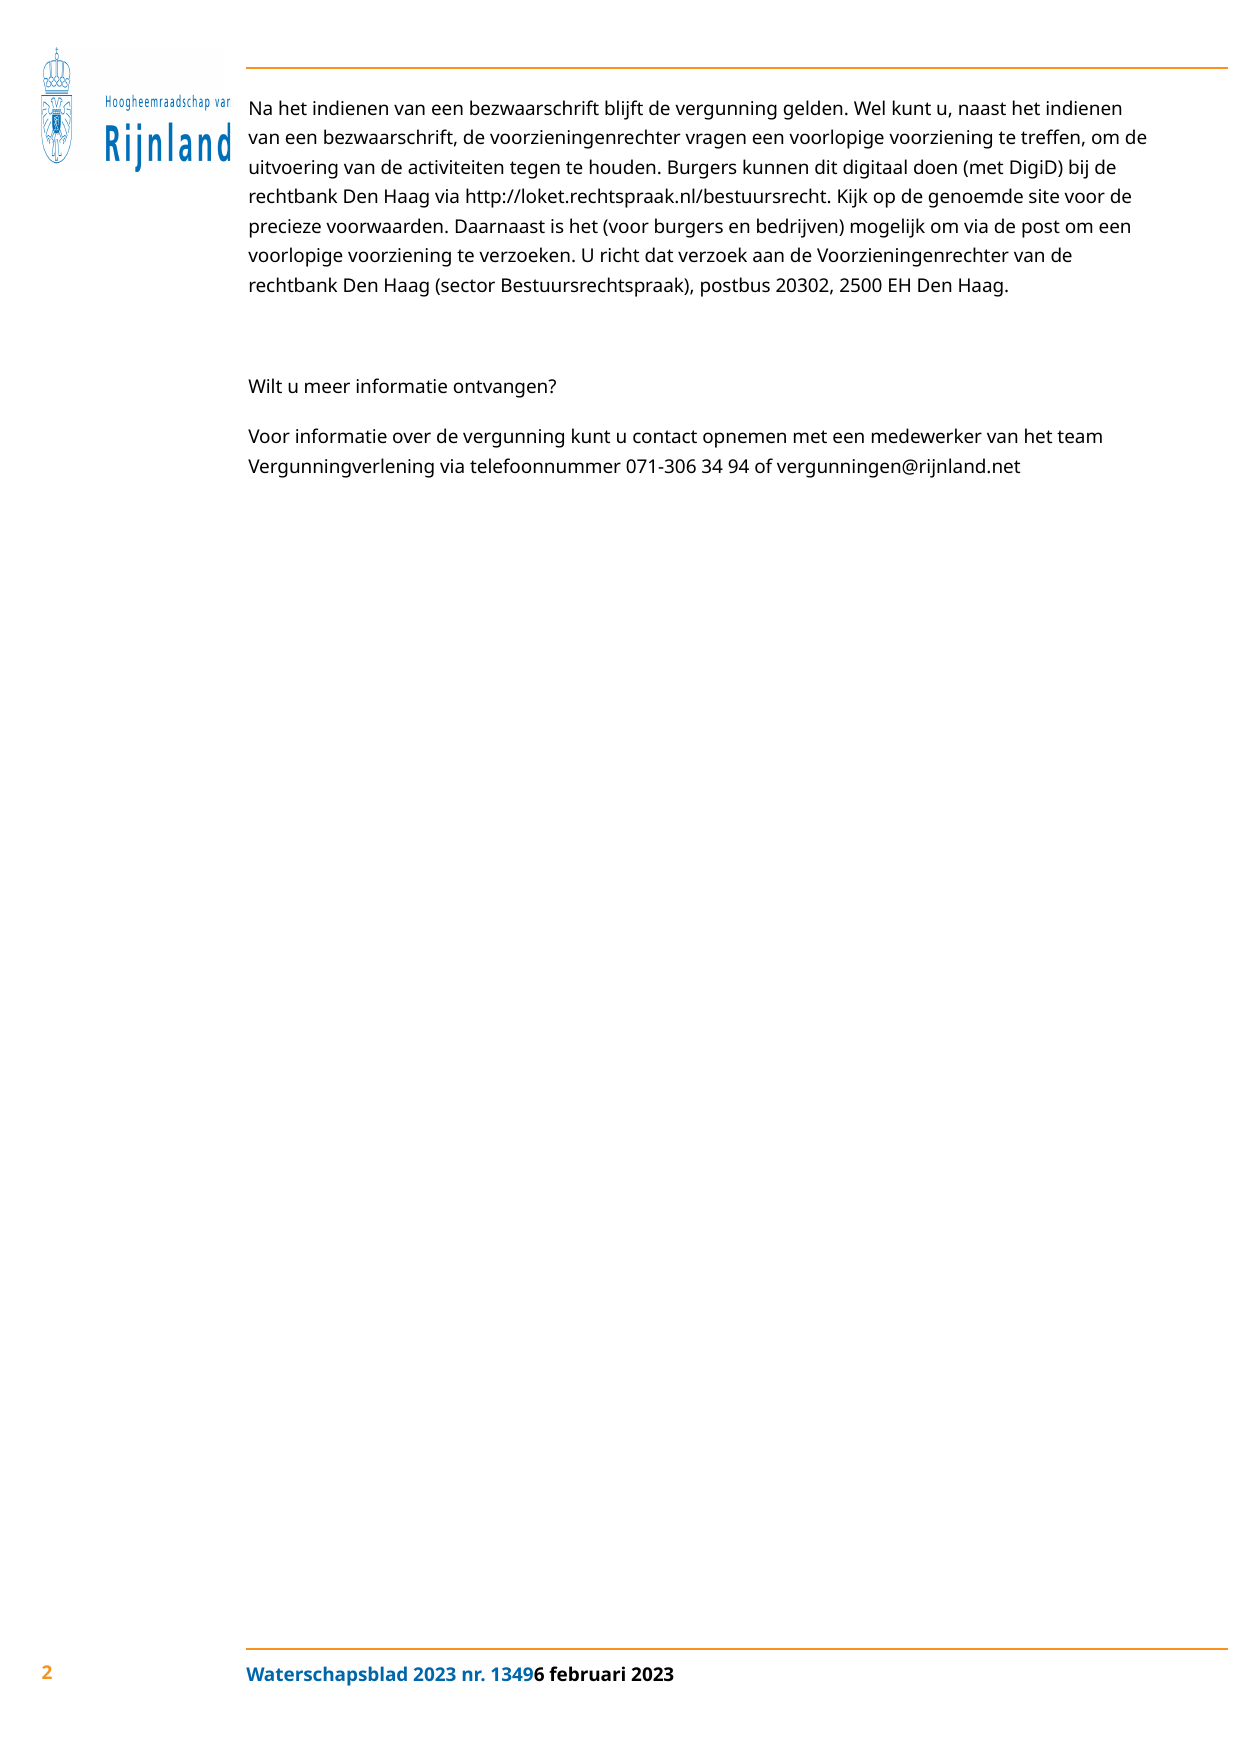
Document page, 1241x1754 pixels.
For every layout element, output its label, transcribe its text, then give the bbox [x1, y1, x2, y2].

text Na het indienen van een bezwaarschrift blijft de vergunning gelden. Wel kunt u, naast het indienen van een bezwaarschrift, de voorzieningenrechter vragen een voorlopige voorziening te treffen, om de uitvoering van de activiteiten tegen te houden. Burgers kunnen dit digitaal doen (met DigiD) bij de rechtbank Den Haag via http://loket.rechtspraak.nl/bestuursrecht. Kijk op de genoemde site voor de precieze voorwaarden. Daarnaast is het (voor burgers en bedrijven) mogelijk om via de post om een voorlopige voorziening te verzoeken. U richt dat verzoek aan de Voorzieningenrechter van de rechtbank Den Haag (sector Bestuursrechtspraak), postbus 20302, 2500 EH Den Haag. [248, 95, 1152, 298]
text Voor informatie over de vergunning kunt u contact opnemen met een medewerker van het team Vergunningverlening via telefoonnummer 071-306 34 94 of vergunningen@rijnland.net [248, 423, 1152, 479]
picture [41, 47, 231, 172]
text Wilt u meer informatie ontvangen? [248, 373, 1152, 399]
